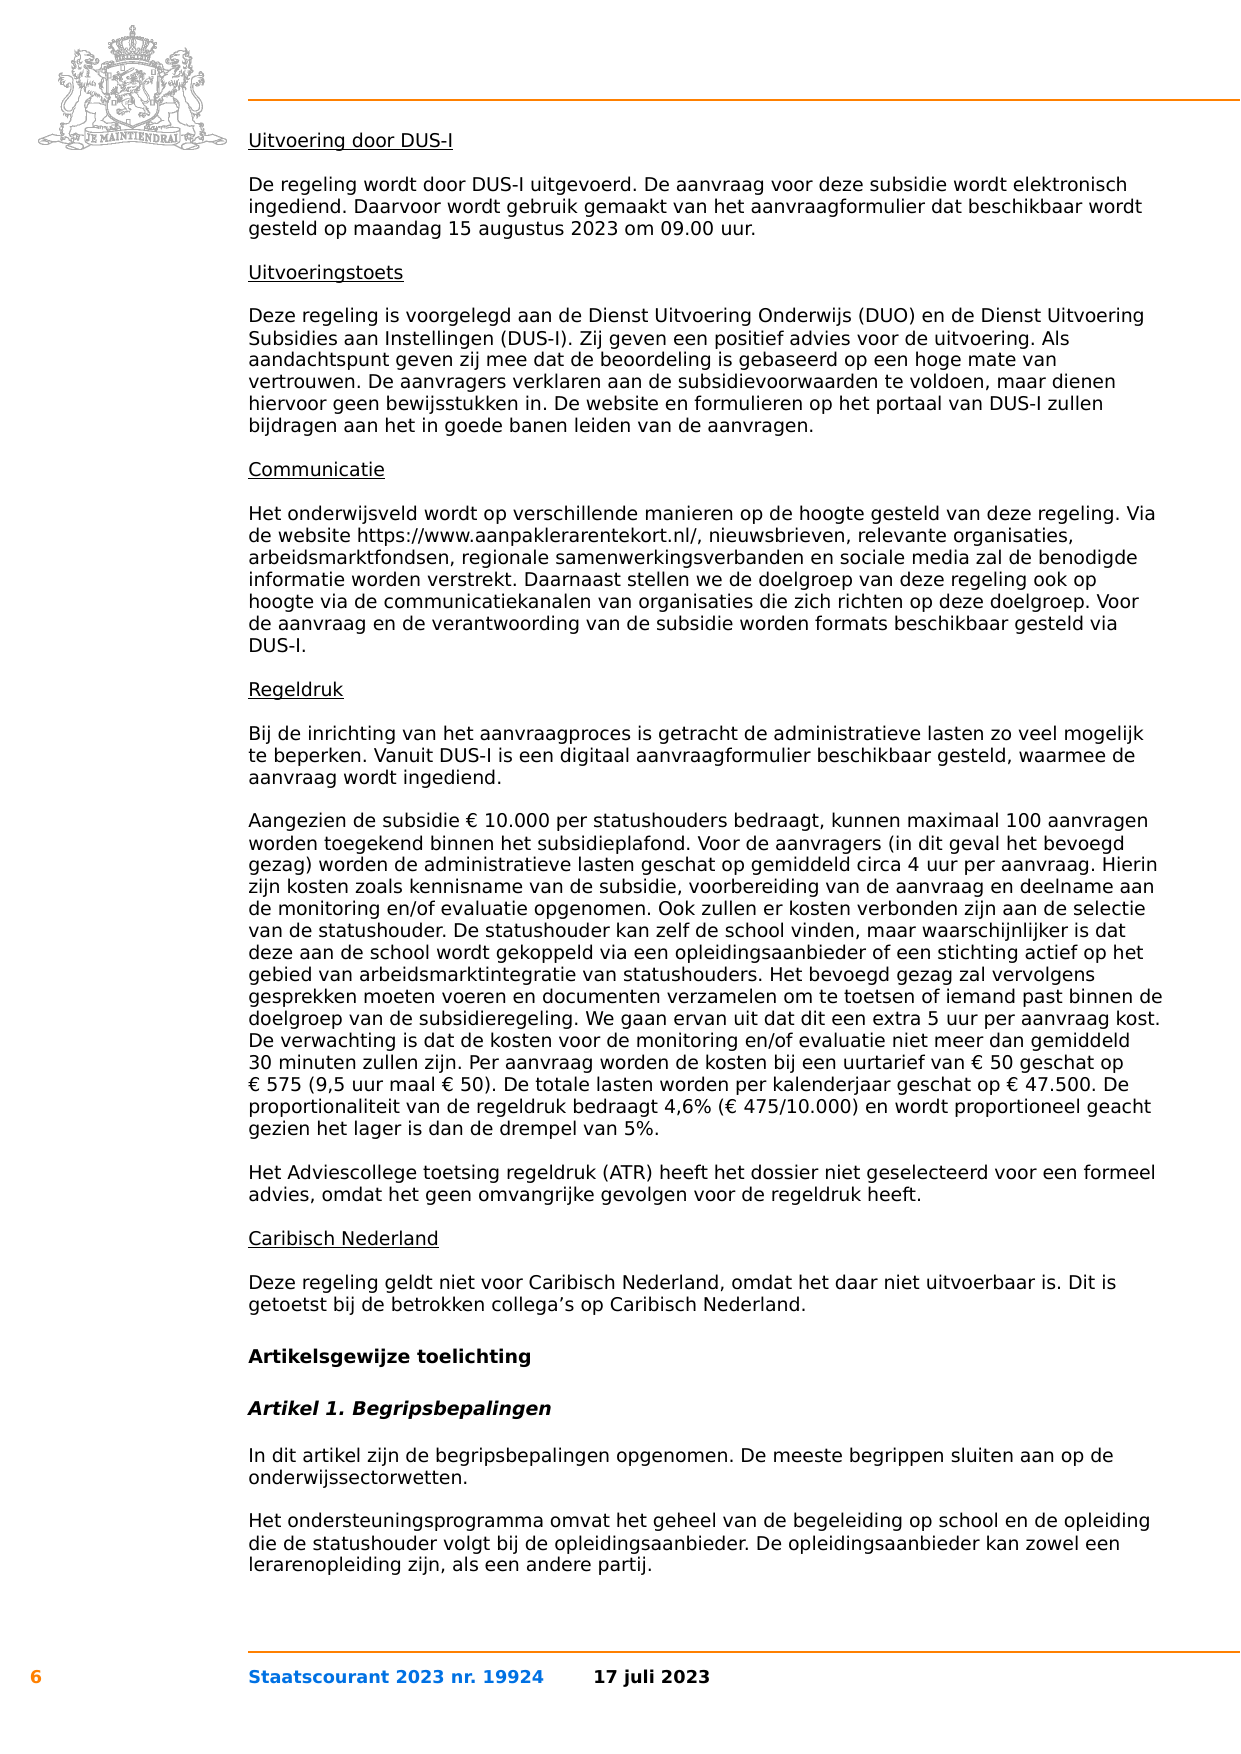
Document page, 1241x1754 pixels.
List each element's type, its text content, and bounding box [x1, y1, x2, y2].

text Het onderwijsveld wordt op verschillende manieren op de hoogte gesteld van deze regeling. Via de website https://www.aanpaklerarentekort.nl/, nieuwsbrieven, relevante organisaties, arbeidsmarktfondsen, regionale samenwerkingsverbanden en sociale media zal de benodigde informatie worden verstrekt. Daarnaast stellen we de doelgroep van deze regeling ook op hoogte via de communicatiekanalen van organisaties die zich richten op deze doelgroep. Voor de aanvraag en de verantwoording van de subsidie worden formats beschikbaar gesteld via DUS-I. [248, 503, 1163, 657]
text Het Adviescollege toetsing regeldruk (ATR) heeft het dossier niet geselecteerd voor een formeel advies, omdat het geen omvangrijke gevolgen voor de regeldruk heeft. [248, 1162, 1163, 1206]
subtitle Artikel 1. Begripsbepalingen [248, 1398, 1163, 1419]
subtitle Communicatie [248, 459, 1163, 481]
text In dit artikel zijn de begripsbepalingen opgenomen. De meeste begrippen sluiten aan op de onderwijssectorwetten. [248, 1444, 1163, 1488]
text Deze regeling is voorgelegd aan de Dienst Uitvoering Onderwijs (DUO) en de Dienst Uitvoering Subsidies aan Instellingen (DUS-I). Zij geven een positief advies voor de uitvoering. Als aandachtspunt geven zij mee dat de beoordeling is gebaseerd op een hoge mate van vertrouwen. De aanvragers verklaren aan de subsidievoorwaarden te voldoen, maar dienen hiervoor geen bewijsstukken in. De website en formulieren op het portaal van DUS-I zullen bijdragen aan het in goede banen leiden van de aanvragen. [248, 305, 1163, 437]
text Deze regeling geldt niet voor Caribisch Nederland, omdat het daar niet uitvoerbaar is. Dit is getoetst bij de betrokken collega’s op Caribisch Nederland. [248, 1272, 1163, 1316]
subtitle Caribisch Nederland [248, 1228, 1163, 1250]
text Bij de inrichting van het aanvraagproces is getracht de administratieve lasten zo veel mogelijk te beperken. Vanuit DUS-I is een digitaal aanvraagformulier beschikbaar gesteld, waarmee de aanvraag wordt ingediend. [248, 723, 1163, 788]
subtitle Uitvoeringstoets [248, 262, 1163, 283]
text Het ondersteuningsprogramma omvat het geheel van de begeleiding op school en de opleiding die de statushouder volgt bij de opleidingsaanbieder. De opleidingsaanbieder kan zowel een lerarenopleiding zijn, als een andere partij. [248, 1510, 1163, 1576]
text De regeling wordt door DUS-I uitgevoerd. De aanvraag voor deze subsidie wordt elektronisch ingediend. Daarvoor wordt gebruik gemaakt van het aanvraagformulier dat beschikbaar wordt gesteld op maandag 15 augustus 2023 om 09.00 uur. [248, 174, 1163, 240]
subtitle Regeldruk [248, 679, 1163, 701]
text Aangezien de subsidie € 10.000 per statushouders bedraagt, kunnen maximaal 100 aanvragen worden toegekend binnen het subsidieplafond. Voor de aanvragers (in dit geval het bevoegd gezag) worden de administratieve lasten geschat op gemiddeld circa 4 uur per aanvraag. Hierin zijn kosten zoals kennisname van de subsidie, voorbereiding van de aanvraag en deelname aan de monitoring en/of evaluatie opgenomen. Ook zullen er kosten verbonden zijn aan de selectie van de statushouder. De statushouder kan zelf de school vinden, maar waarschijnlijker is dat deze aan de school wordt gekoppeld via een opleidingsaanbieder of een stichting actief op het gebied van arbeidsmarktintegratie van statushouders. Het bevoegd gezag zal vervolgens gesprekken moeten voeren en documenten verzamelen om te toetsen of iemand past binnen de doelgroep van de subsidieregeling. We gaan ervan uit dat dit een extra 5 uur per aanvraag kost. De verwachting is dat de kosten voor de monitoring en/of evaluatie niet meer dan gemiddeld 30 minuten zullen zijn. Per aanvraag worden de kosten bij een uurtarief van € 50 geschat op € 575 (9,5 uur maal € 50). De totale lasten worden per kalenderjaar geschat op € 47.500. De proportionaliteit van de regeldruk bedraagt 4,6% (€ 475/10.000) en wordt proportioneel geacht gezien het lager is dan de drempel van 5%. [248, 810, 1163, 1140]
subtitle Uitvoering door DUS-I [248, 130, 1163, 152]
subtitle Artikelsgewijze toelichting [248, 1346, 1163, 1368]
picture [38, 25, 227, 150]
